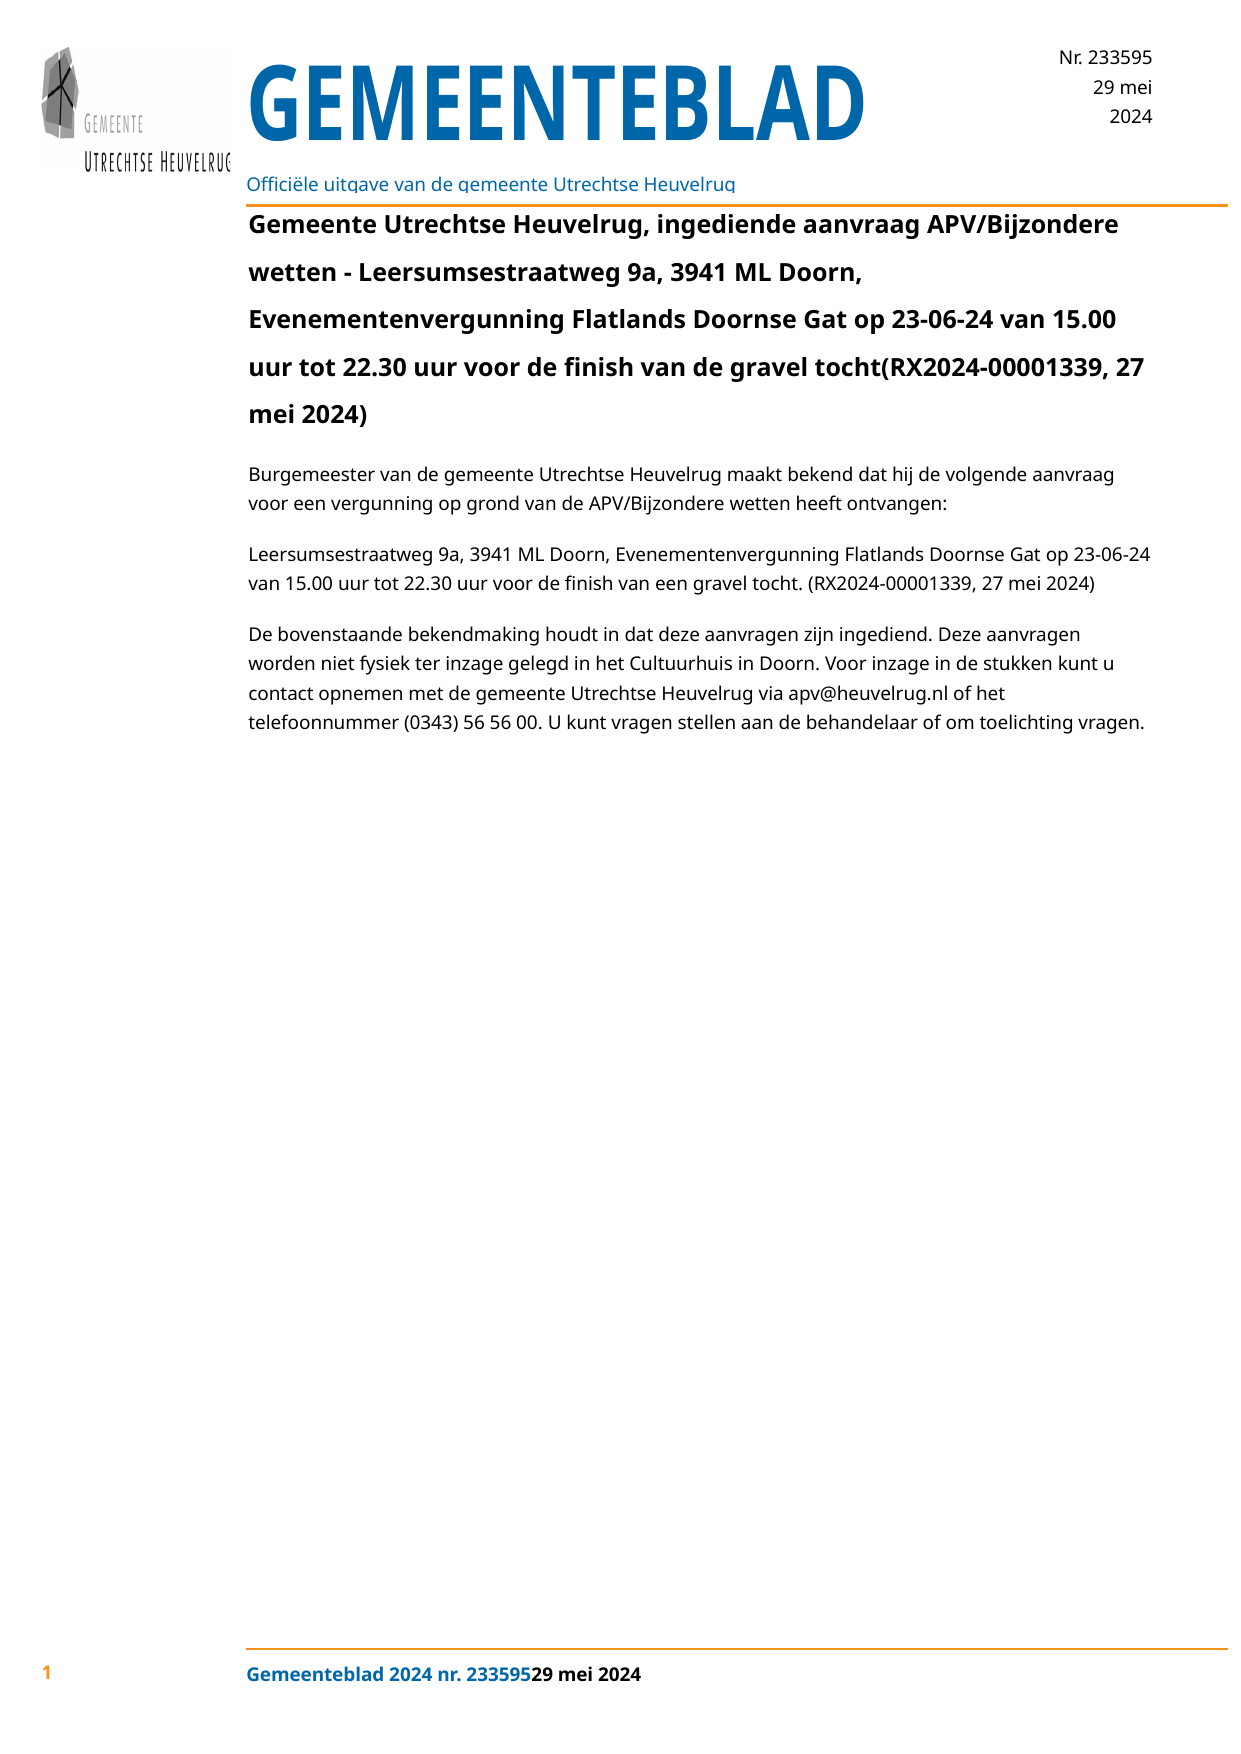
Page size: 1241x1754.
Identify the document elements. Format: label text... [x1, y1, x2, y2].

picture [41, 47, 231, 172]
text Burgemeester van de gemeente Utrechtse Heuvelrug maakt bekend dat hij de volgende aanvraag voor een vergunning op grond van de APV/Bijzondere wetten heeft ontvangen: [248, 461, 1152, 516]
text Leersumsestraatweg 9a, 3941 ML Doorn, Evenementenvergunning Flatlands Doornse Gat op 23-06-24 van 15.00 uur tot 22.30 uur voor de finish van een gravel tocht. (RX2024-00001339, 27 mei 2024) [248, 541, 1152, 596]
text De bovenstaande bekendmaking houdt in dat deze aanvragen zijn ingediend. Deze aanvragen worden niet fysiek ter inzage gelegd in het Cultuurhuis in Doorn. Voor inzage in de stukken kunt u contact opnemen met de gemeente Utrechtse Heuvelrug via apv@heuvelrug.nl of het telefoonnummer (0343) 56 56 00. U kunt vragen stellen aan de behandelaar of om toelichting vragen. [248, 621, 1152, 735]
text Gemeente Utrechtse Heuvelrug, ingediende aanvraag APV/Bijzondere wetten - Leersumsestraatweg 9a, 3941 ML Doorn, Evenementenvergunning Flatlands Doornse Gat op 23-06-24 van 15.00 uur tot 22.30 uur voor de finish van de gravel tocht(RX2024-00001339, 27 mei 2024) [248, 207, 1152, 431]
